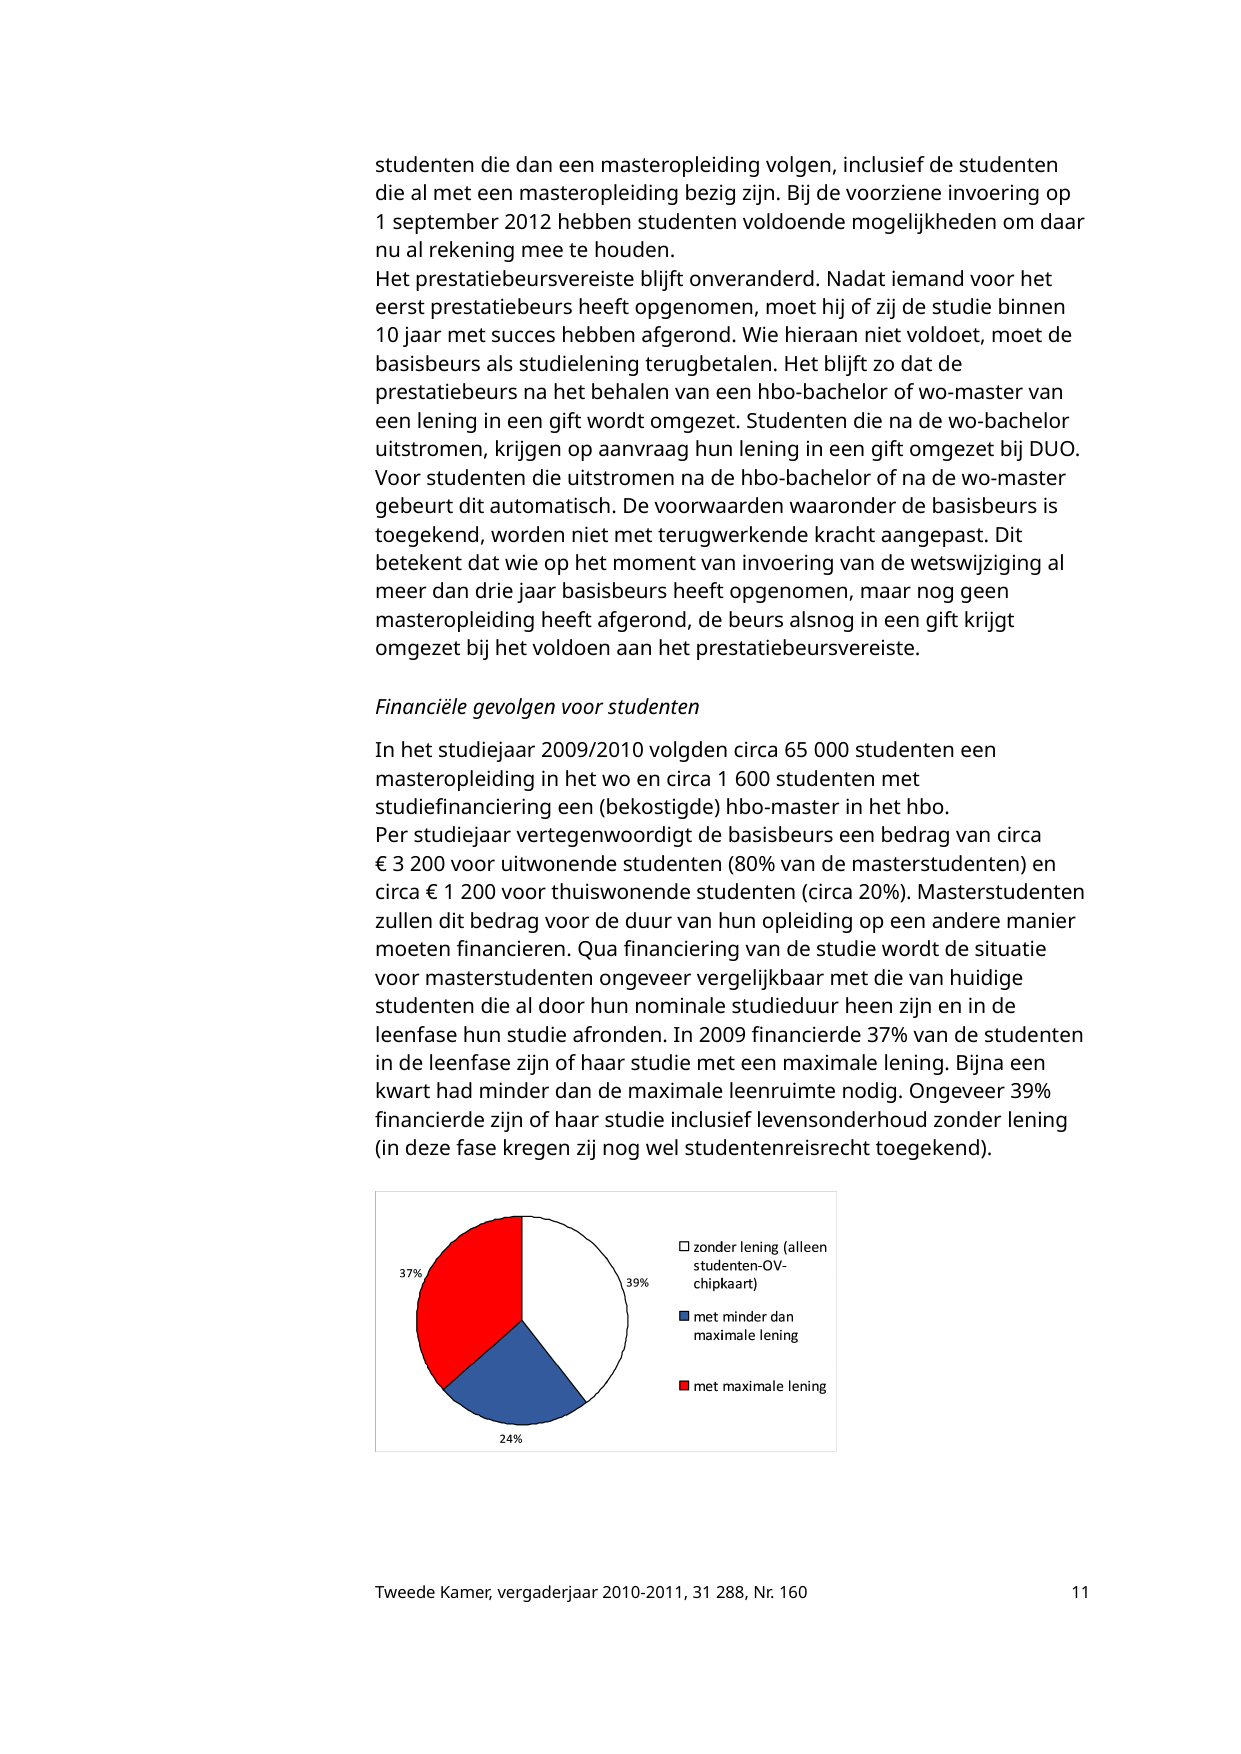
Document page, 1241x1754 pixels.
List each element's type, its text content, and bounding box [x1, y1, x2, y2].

text Het prestatiebeursvereiste blijft onveranderd. Nadat iemand voor het eerst prestatiebeurs heeft opgenomen, moet hij of zij de studie binnen 10 jaar met succes hebben afgerond. Wie hieraan niet voldoet, moet de basisbeurs als studielening terugbetalen. Het blijft zo dat de prestatiebeurs na het behalen van een hbo-bachelor of wo-master van een lening in een gift wordt omgezet. Studenten die na de wo-bachelor uitstromen, krijgen op aanvraag hun lening in een gift omgezet bij DUO. Voor studenten die uitstromen na de hbo-bachelor of na de wo-master gebeurt dit automatisch. De voorwaarden waaronder de basisbeurs is toegekend, worden niet met terugwerkende kracht aangepast. Dit betekent dat wie op het moment van invoering van de wetswijziging al meer dan drie jaar basisbeurs heeft opgenomen, maar nog geen masteropleiding heeft afgerond, de beurs alsnog in een gift krijgt omgezet bij het voldoen aan het prestatiebeursvereiste. [375, 264, 1090, 662]
text studenten die dan een masteropleiding volgen, inclusief de studenten die al met een masteropleiding bezig zijn. Bij de voorziene invoering op 1 september 2012 hebben studenten voldoende mogelijkheden om daar nu al rekening mee te houden. [375, 150, 1090, 264]
picture [375, 1191, 837, 1452]
text In het studiejaar 2009/2010 volgden circa 65 000 studenten een masteropleiding in het wo en circa 1 600 studenten met studiefinanciering een (bekostigde) hbo-master in het hbo. [375, 735, 1090, 821]
text Financiële gevolgen voor studenten [375, 692, 1090, 720]
text Per studiejaar vertegenwoordigt de basisbeurs een bedrag van circa € 3 200 voor uitwonende studenten (80% van de masterstudenten) en circa € 1 200 voor thuiswonende studenten (circa 20%). Masterstudenten zullen dit bedrag voor de duur van hun opleiding op een andere manier moeten financieren. Qua financiering van de studie wordt de situatie voor masterstudenten ongeveer vergelijkbaar met die van huidige studenten die al door hun nominale studieduur heen zijn en in de leenfase hun studie afronden. In 2009 financierde 37% van de studenten in de leenfase zijn of haar studie met een maximale lening. Bijna een kwart had minder dan de maximale leenruimte nodig. Ongeveer 39% financierde zijn of haar studie inclusief levensonderhoud zonder lening (in deze fase kregen zij nog wel studentenreisrecht toegekend). [375, 821, 1090, 1162]
